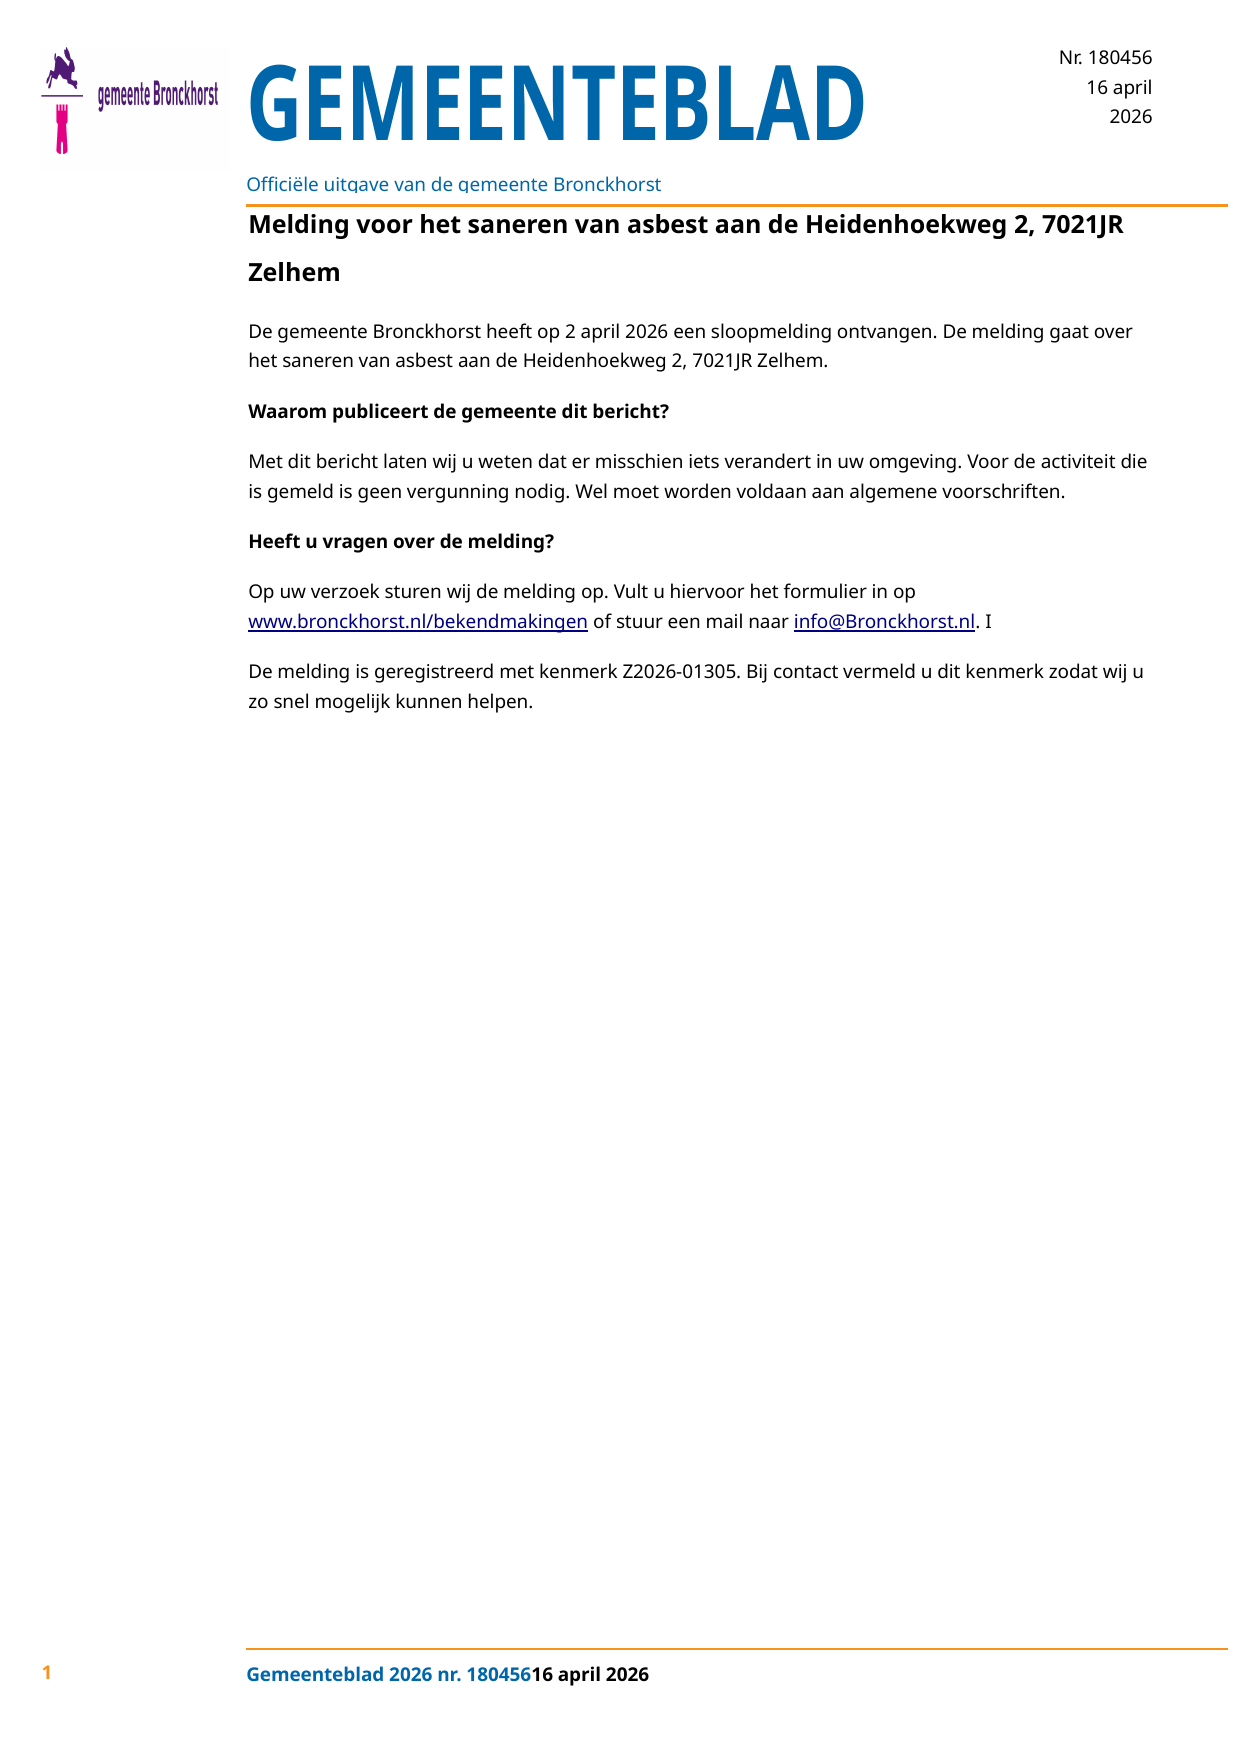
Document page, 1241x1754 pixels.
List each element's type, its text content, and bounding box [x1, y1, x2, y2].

text Melding voor het saneren van asbest aan de Heidenhoekweg 2, 7021JR Zelhem [248, 207, 1152, 288]
picture [41, 47, 231, 172]
text Heeft u vragen over de melding? [248, 528, 1152, 554]
text De melding is geregistreerd met kenmerk Z2026-01305. Bij contact vermeld u dit kenmerk zodat wij u zo snel mogelijk kunnen helpen. [248, 659, 1152, 714]
text De gemeente Bronckhorst heeft op 2 april 2026 een sloopmelding ontvangen. De melding gaat over het saneren van asbest aan de Heidenhoekweg 2, 7021JR Zelhem. [248, 318, 1152, 373]
text Waarom publiceert de gemeente dit bericht? [248, 398, 1152, 424]
text Met dit bericht laten wij u weten dat er misschien iets verandert in uw omgeving. Voor de activiteit die is gemeld is geen vergunning nodig. Wel moet worden voldaan aan algemene voorschriften. [248, 448, 1152, 504]
text Op uw verzoek sturen wij de melding op. Vult u hiervoor het formulier in op www.bronckhorst.nl/bekendmakingen of stuur een mail naar info@Bronckhorst.nl. I [248, 579, 1152, 634]
